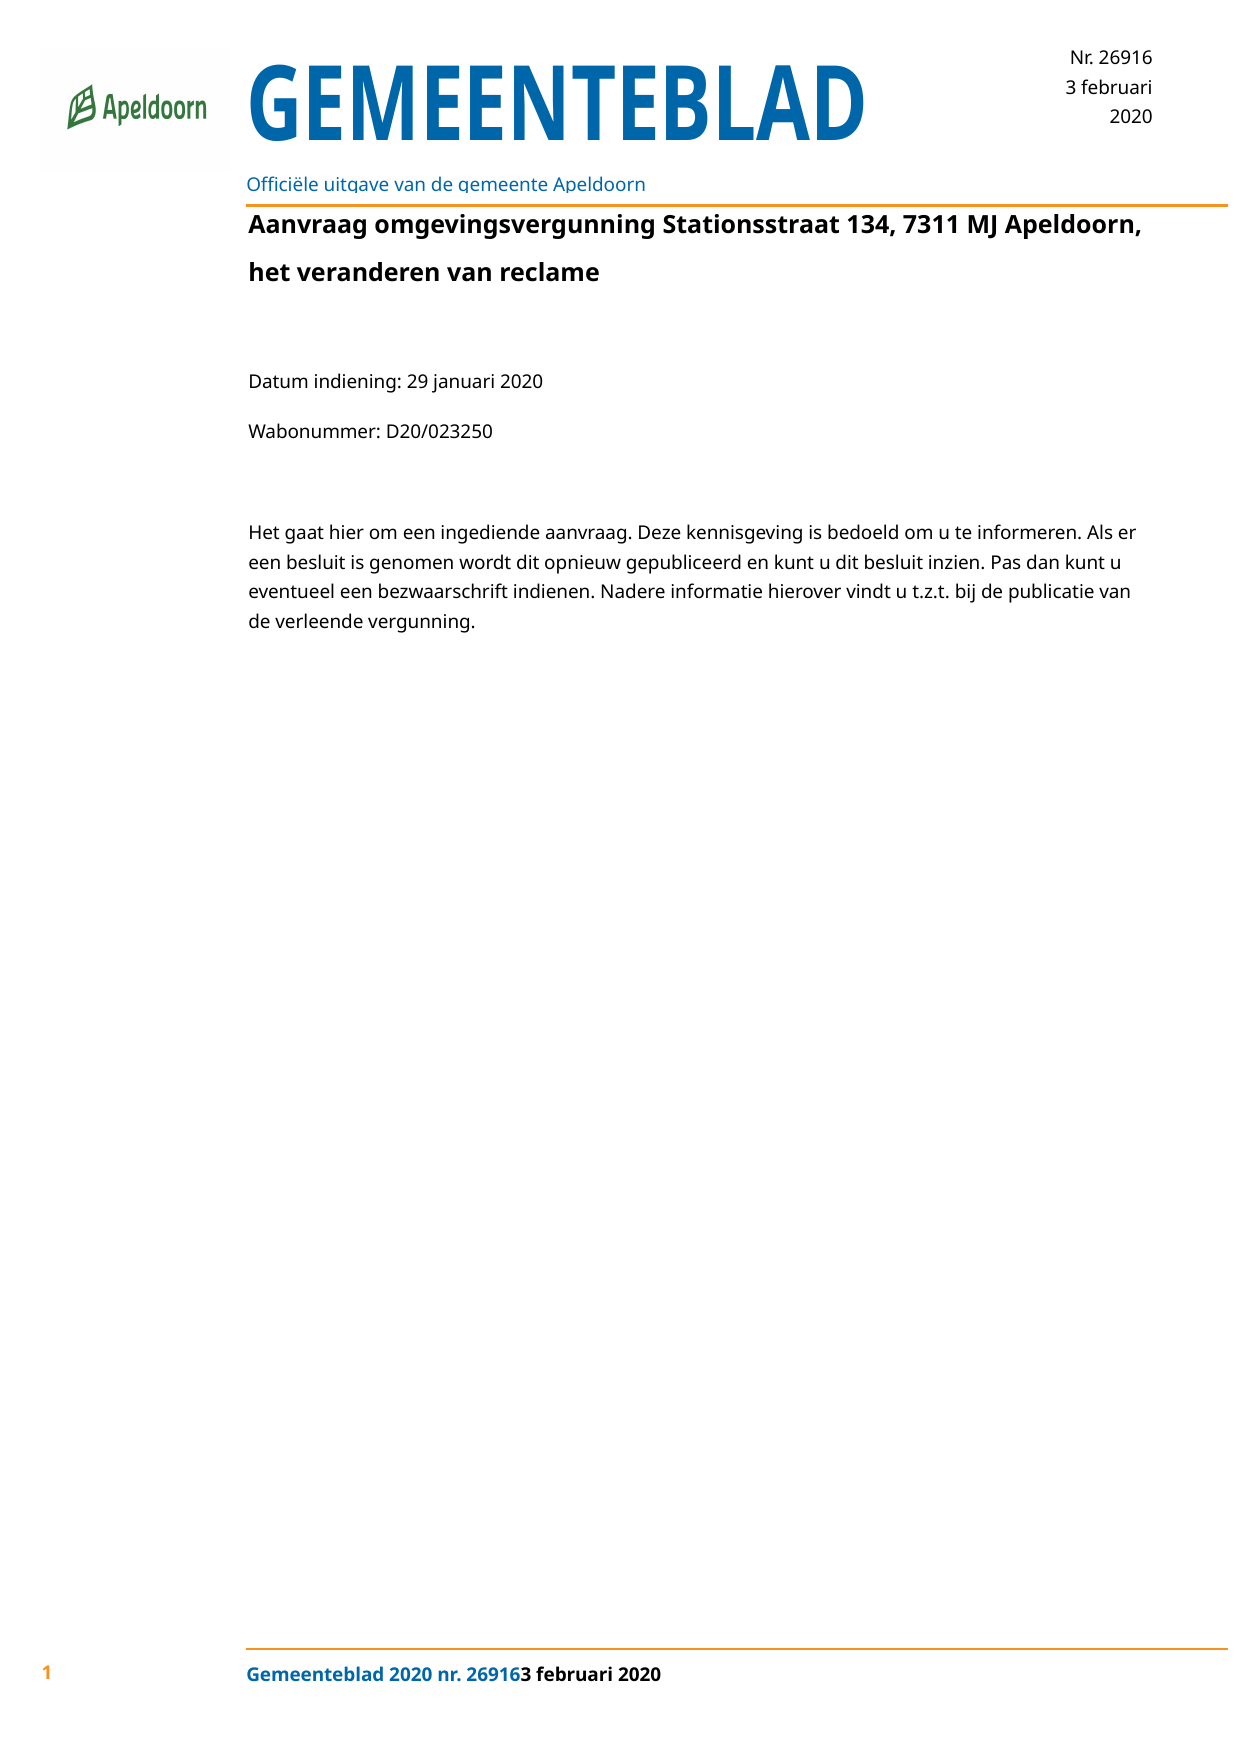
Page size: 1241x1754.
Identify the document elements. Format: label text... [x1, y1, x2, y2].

text Aanvraag omgevingsvergunning Stationsstraat 134, 7311 MJ Apeldoorn, het veranderen van reclame [248, 207, 1152, 288]
text Wabonummer: D20/023250 [248, 419, 1152, 444]
text Datum indiening: 29 januari 2020 [248, 368, 1152, 394]
text Het gaat hier om een ingediende aanvraag. Deze kennisgeving is bedoeld om u te informeren. Als er een besluit is genomen wordt dit opnieuw gepubliceerd en kunt u dit besluit inzien. Pas dan kunt u eventueel een bezwaarschrift indienen. Nadere informatie hierover vindt u t.z.t. bij de publicatie van de verleende vergunning. [248, 519, 1152, 634]
picture [41, 47, 231, 172]
